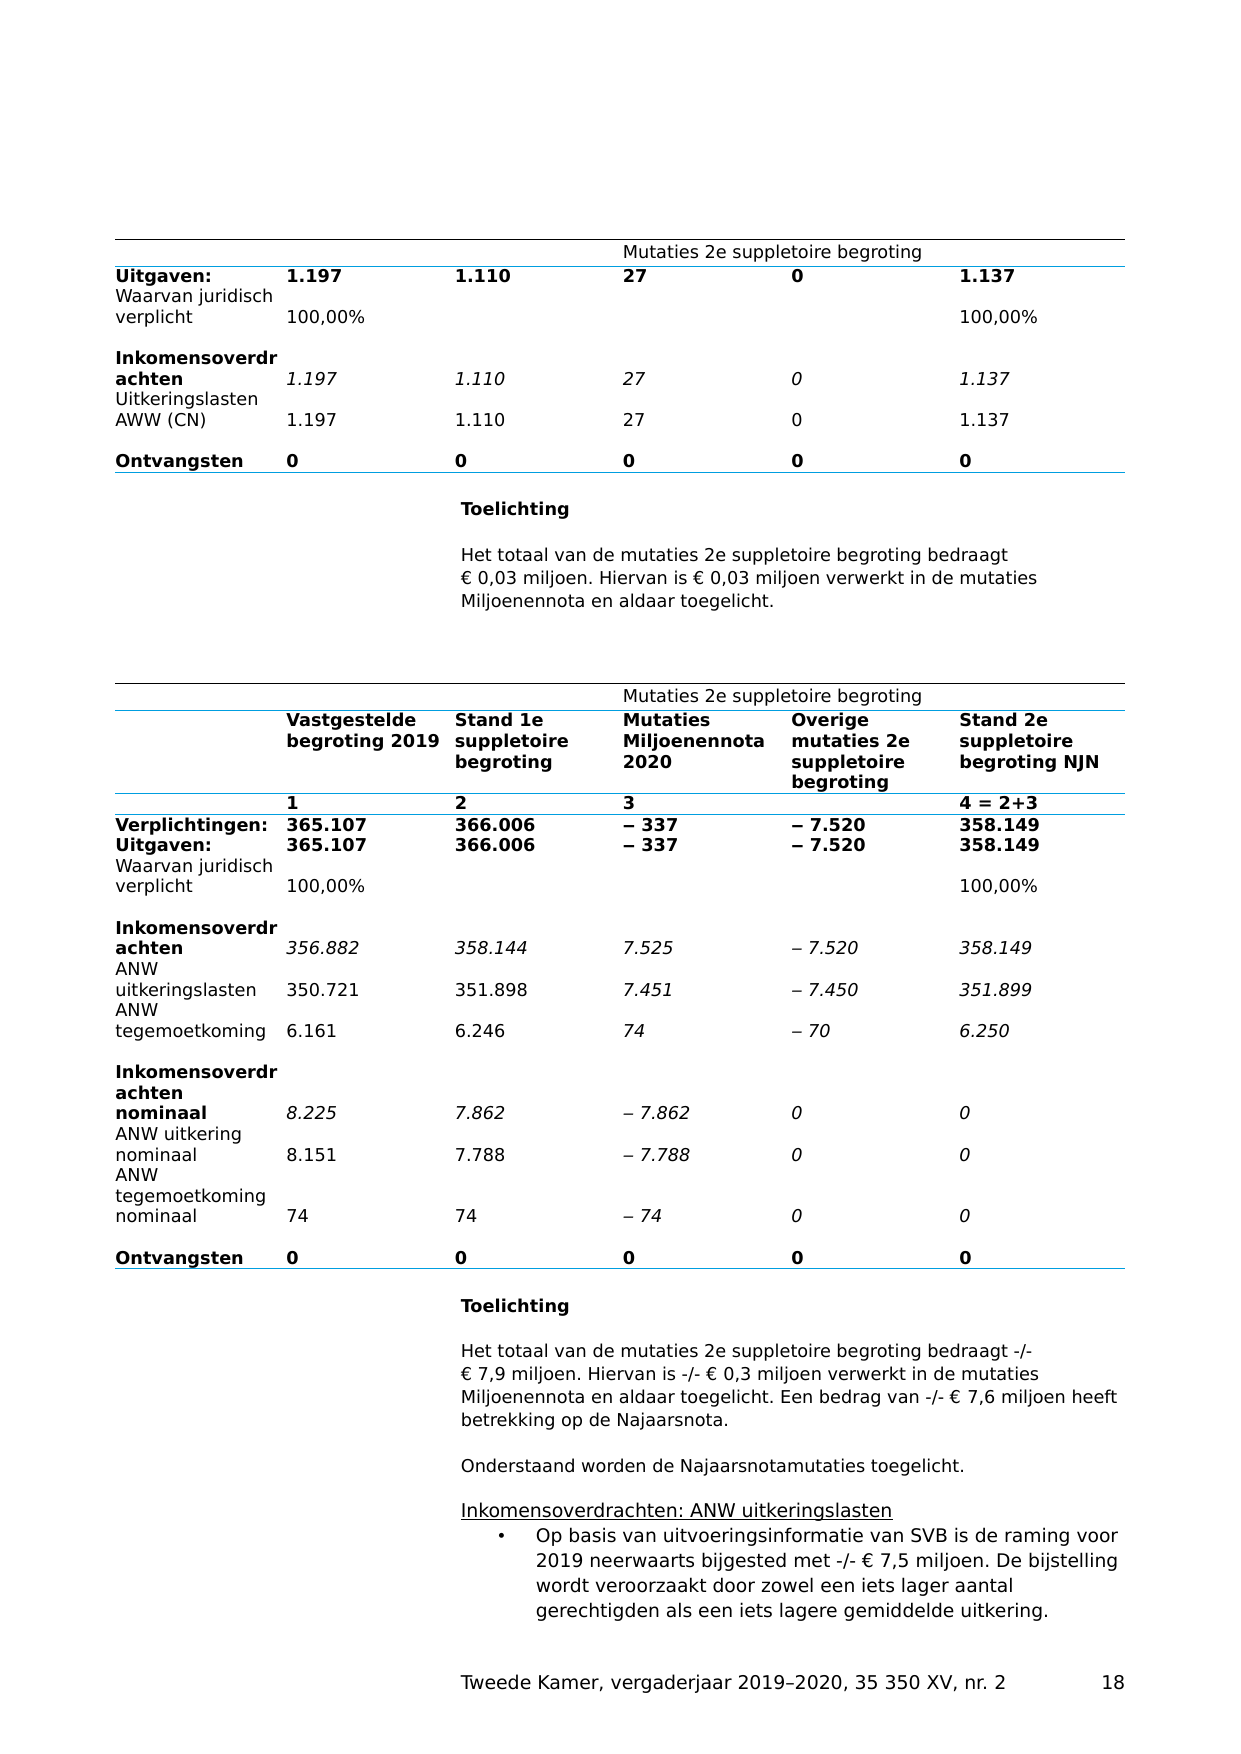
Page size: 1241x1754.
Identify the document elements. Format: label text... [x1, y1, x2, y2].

table_cell [956, 240, 1125, 266]
text Toelichting [461, 497, 1125, 520]
table_cell [452, 1227, 620, 1248]
table_cell 1.137 [956, 267, 1125, 286]
table_cell [283, 431, 452, 451]
table_cell [788, 897, 956, 918]
table_cell 351.898 [452, 959, 620, 1000]
table_cell [620, 431, 788, 451]
table_cell [115, 794, 283, 814]
table_cell [115, 240, 283, 266]
table_cell Mutaties 2e suppletoire begroting [620, 684, 956, 710]
table_cell [283, 240, 452, 266]
table_cell 1.137 [956, 348, 1125, 389]
table_cell [283, 897, 452, 918]
table_cell 27 [620, 267, 788, 286]
table_cell ‒ 7.520 [788, 918, 956, 959]
table_cell Uitgaven: [115, 267, 283, 286]
table_cell [788, 1227, 956, 1248]
table_cell 6.161 [283, 1000, 452, 1041]
table_cell ‒ 74 [620, 1165, 788, 1227]
table_cell 0 [956, 1165, 1125, 1227]
text Inkomensoverdrachten: ANW uitkeringslasten [461, 1500, 1125, 1522]
table_cell Mutaties Miljoenennota 2020 [620, 711, 788, 793]
table_cell [956, 431, 1125, 451]
table_cell 1.110 [452, 267, 620, 286]
table_cell 100,00% [956, 286, 1125, 327]
text Het totaal van de mutaties 2e suppletoire begroting bedraagt -/- € 7,9 miljoen. Hiervan is -/- € 0,3 miljoen verwerkt in de mutaties Miljoenennota en aldaar toegelicht. Een bedrag van -/- € 7,6 miljoen heeft betrekking op de Najaarsnota. [461, 1339, 1125, 1431]
table_cell [620, 1227, 788, 1248]
table_cell Waarvan juridisch verplicht [115, 286, 283, 327]
table_cell [115, 431, 283, 451]
table_cell 74 [452, 1165, 620, 1227]
table_cell 365.107 [283, 835, 452, 856]
table_cell [956, 1041, 1125, 1062]
table_cell 7.451 [620, 959, 788, 1000]
table_cell 358.149 [956, 835, 1125, 856]
table_cell 0 [788, 1165, 956, 1227]
table_cell [956, 897, 1125, 918]
table_cell 366.006 [452, 815, 620, 835]
table_header Tabel 20 Budgettaire gevolgen van beleid, premiegefinancierd artikel 9 Nabestaanden (bedragen x € 1.000) [115, 635, 1125, 683]
table_cell Verplichtingen: [115, 815, 283, 835]
table_cell [788, 431, 956, 451]
table_cell 74 [620, 1000, 788, 1041]
table_cell 7.788 [452, 1124, 620, 1165]
table_cell 0 [620, 1248, 788, 1268]
table_cell 7.525 [620, 918, 788, 959]
table_cell 1.137 [956, 389, 1125, 431]
table_cell 351.899 [956, 959, 1125, 1000]
table_cell [115, 1041, 283, 1062]
table_cell 100,00% [283, 286, 452, 327]
table_cell ‒ 7.520 [788, 835, 956, 856]
table_cell 365.107 [283, 815, 452, 835]
table_cell [115, 1227, 283, 1248]
table_cell ‒ 7.450 [788, 959, 956, 1000]
table_cell [452, 240, 620, 266]
table_cell 0 [452, 451, 620, 472]
table_cell Inkomensoverdrachten nominaal [115, 1062, 283, 1124]
table_cell 1 [283, 794, 452, 814]
table_cell 0 [452, 1248, 620, 1268]
table_cell ANW uitkering nominaal [115, 1124, 283, 1165]
table_cell 74 [283, 1165, 452, 1227]
table_cell [452, 286, 620, 327]
table_cell [620, 897, 788, 918]
table_cell 100,00% [283, 856, 452, 897]
table_cell 350.721 [283, 959, 452, 1000]
table_cell 0 [956, 451, 1125, 472]
table_cell 1.110 [452, 389, 620, 431]
table_cell 8.151 [283, 1124, 452, 1165]
table_cell 1.197 [283, 348, 452, 389]
table_cell [283, 328, 452, 348]
table_cell Ontvangsten [115, 1248, 283, 1268]
table_cell [788, 328, 956, 348]
table_cell Overige mutaties 2e suppletoire begroting [788, 711, 956, 793]
table_cell 6.246 [452, 1000, 620, 1041]
table_cell [788, 286, 956, 327]
table_cell ‒ 7.788 [620, 1124, 788, 1165]
table_header Tabel 19 Budgettaire gevolgen van beleid, begrotingsgefinancierd artikel 9 Nabestaanden (bedragen x € 1.000) [115, 191, 1125, 239]
table_cell 356.882 [283, 918, 452, 959]
table_cell 358.149 [956, 815, 1125, 835]
table_cell 0 [283, 451, 452, 472]
table_cell ANW tegemoetkoming nominaal [115, 1165, 283, 1227]
table_cell [283, 1227, 452, 1248]
table_cell 0 [788, 1248, 956, 1268]
table_cell 0 [620, 451, 788, 472]
table_cell 0 [956, 1062, 1125, 1124]
table_cell 8.225 [283, 1062, 452, 1124]
text Toelichting [461, 1294, 1125, 1317]
table_cell 0 [788, 451, 956, 472]
table_cell [115, 897, 283, 918]
table_cell ANW uitkeringslasten [115, 959, 283, 1000]
table_cell Stand 2e suppletoire begroting NJN [956, 711, 1125, 793]
table_cell 0 [956, 1248, 1125, 1268]
table_cell 6.250 [956, 1000, 1125, 1041]
table_cell 0 [788, 389, 956, 431]
table_cell Uitkeringslasten AWW (CN) [115, 389, 283, 431]
table_cell [956, 328, 1125, 348]
table_cell Mutaties 2e suppletoire begroting [620, 240, 956, 266]
table_cell [620, 1041, 788, 1062]
table_cell 0 [788, 267, 956, 286]
table_cell 1.110 [452, 348, 620, 389]
table_cell [452, 431, 620, 451]
table_cell [115, 711, 283, 793]
table_cell 366.006 [452, 835, 620, 856]
table_cell [788, 856, 956, 897]
table_cell [956, 684, 1125, 710]
table_cell 3 [620, 794, 956, 814]
text Het totaal van de mutaties 2e suppletoire begroting bedraagt € 0,03 miljoen. Hiervan is € 0,03 miljoen verwerkt in de mutaties Miljoenennota en aldaar toegelicht. [461, 543, 1125, 612]
table_cell 1.197 [283, 267, 452, 286]
table_cell Uitgaven: [115, 835, 283, 856]
table_cell ANW tegemoetkoming [115, 1000, 283, 1041]
table_cell [283, 684, 452, 710]
table_cell [452, 856, 620, 897]
table_cell [115, 328, 283, 348]
text Onderstaand worden de Najaarsnotamutaties toegelicht. [461, 1454, 1125, 1477]
table_cell 0 [788, 1062, 956, 1124]
table_cell [452, 328, 620, 348]
table_cell 2 [452, 794, 620, 814]
table_cell 358.149 [956, 918, 1125, 959]
table_cell 0 [283, 1248, 452, 1268]
table_cell [115, 684, 283, 710]
table_cell 100,00% [956, 856, 1125, 897]
table_cell [620, 286, 788, 327]
table_cell 0 [788, 348, 956, 389]
table_cell ‒ 337 [620, 835, 788, 856]
table_cell [620, 856, 788, 897]
table_cell 27 [620, 348, 788, 389]
table_cell [788, 1041, 956, 1062]
table_cell [956, 1227, 1125, 1248]
table_cell Ontvangsten [115, 451, 283, 472]
table_cell Vastgestelde begroting 2019 [283, 711, 452, 793]
table_cell 0 [956, 1124, 1125, 1165]
table_cell Stand 1e suppletoire begroting [452, 711, 620, 793]
table_cell Inkomensoverdrachten [115, 348, 283, 389]
table_cell 27 [620, 389, 788, 431]
table_cell [620, 328, 788, 348]
table_cell [283, 1041, 452, 1062]
table_cell [452, 1041, 620, 1062]
table_cell 4 = 2+3 [956, 794, 1125, 814]
table_cell 1.197 [283, 389, 452, 431]
list Op basis van uitvoeringsinformatie van SVB is de raming voor 2019 neerwaarts bijgested met -/- € 7,5 miljoen. De bijstelling wordt veroorzaakt door zowel een iets lager aantal gerechtigden als een iets lagere gemiddelde uitkering. [498, 1522, 1125, 1622]
table_cell 7.862 [452, 1062, 620, 1124]
table_cell 0 [788, 1124, 956, 1165]
table_cell ‒ 7.520 [788, 815, 956, 835]
table_cell 358.144 [452, 918, 620, 959]
table_cell [452, 897, 620, 918]
table_cell [452, 684, 620, 710]
table_cell ‒ 70 [788, 1000, 956, 1041]
table_cell Inkomensoverdrachten [115, 918, 283, 959]
table_cell Waarvan juridisch verplicht [115, 856, 283, 897]
table_cell ‒ 7.862 [620, 1062, 788, 1124]
table_cell ‒ 337 [620, 815, 788, 835]
